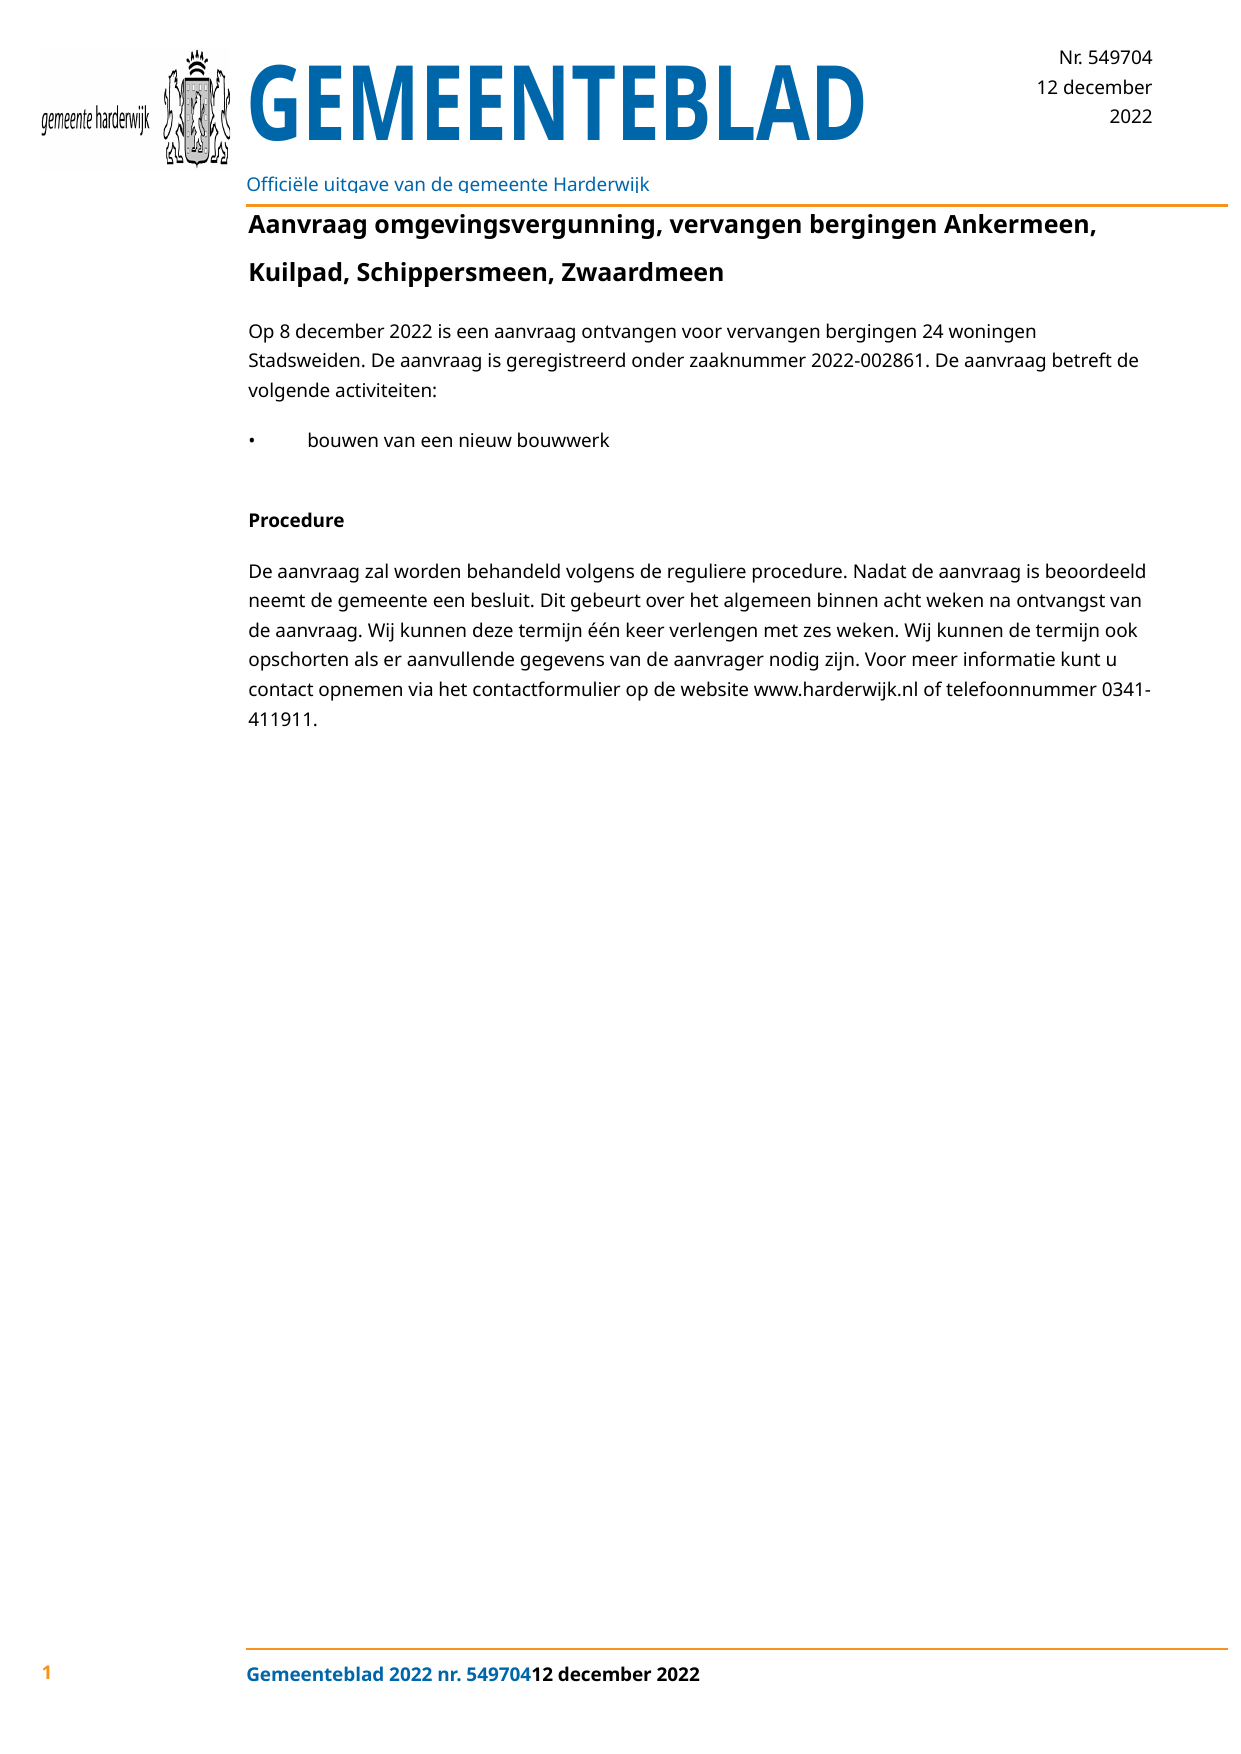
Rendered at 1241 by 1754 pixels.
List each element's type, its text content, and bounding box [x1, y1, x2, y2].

text Op 8 december 2022 is een aanvraag ontvangen voor vervangen bergingen 24 woningen Stadsweiden. De aanvraag is geregistreerd onder zaaknummer 2022-002861. De aanvraag betreft de volgende activiteiten: [248, 318, 1152, 403]
text De aanvraag zal worden behandeld volgens de reguliere procedure. Nadat de aanvraag is beoordeeld neemt de gemeente een besluit. Dit gebeurt over het algemeen binnen acht weken na ontvangst van de aanvraag. Wij kunnen deze termijn één keer verlengen met zes weken. Wij kunnen de termijn ook opschorten als er aanvullende gegevens van de aanvrager nodig zijn. Voor meer informatie kunt u contact opnemen via het contactformulier op de website www.harderwijk.nl of telefoonnummer 0341-411911. [248, 558, 1152, 732]
picture [41, 47, 231, 172]
text Aanvraag omgevingsvergunning, vervangen bergingen Ankermeen, Kuilpad, Schippersmeen, Zwaardmeen [248, 207, 1152, 288]
list bouwen van een nieuw bouwwerk [248, 427, 1152, 453]
text Procedure [248, 507, 1152, 533]
